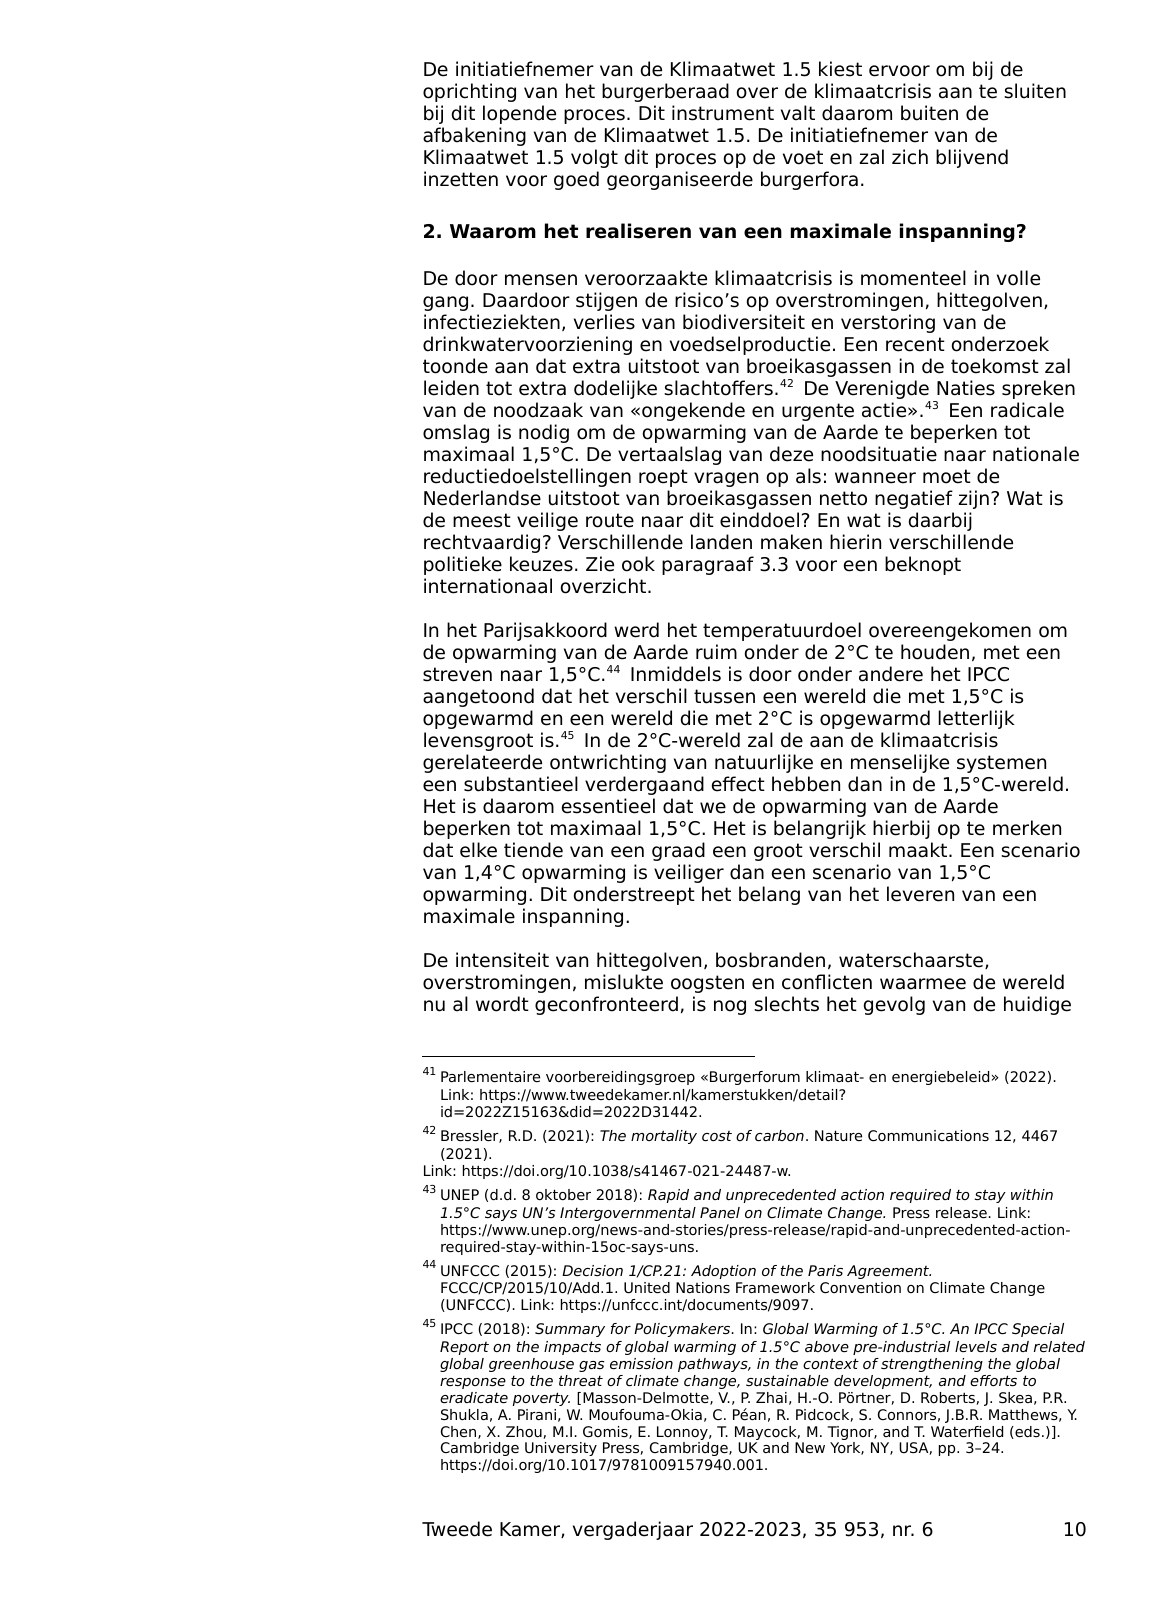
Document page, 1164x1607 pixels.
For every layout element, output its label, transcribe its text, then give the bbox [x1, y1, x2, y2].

text De initiatiefnemer van de Klimaatwet 1.5 kiest ervoor om bij de oprichting van het burgerberaad over de klimaatcrisis aan te sluiten bij dit lopende proces. Dit instrument valt daarom buiten de afbakening van de Klimaatwet 1.5. De initiatiefnemer van de Klimaatwet 1.5 volgt dit proces op de voet en zal zich blijvend inzetten voor goed georganiseerde burgerfora. [422, 59, 1087, 191]
text Bressler, R.D. (2021): The mortality cost of carbon. Nature Communications 12, 4467 (2021). [422, 1124, 1087, 1163]
text UNEP (d.d. 8 oktober 2018): Rapid and unprecedented action required to stay within 1.5°C says UN’s Intergovernmental Panel on Climate Change. Press release. Link: https://www.unep.org/news-and-stories/press-release/rapid-and-unprecedented-action-required-stay-within-15oc-says-uns. [422, 1183, 1087, 1256]
text Link: https://doi.org/10.1038/s41467-021-24487-w. [422, 1163, 1087, 1180]
text Parlementaire voorbereidingsgroep «Burgerforum klimaat- en energiebeleid» (2022). Link: https://www.tweedekamer.nl/kamerstukken/detail?id=2022Z15163&did=2022D31442. [422, 1065, 1087, 1121]
text In het Parijsakkoord werd het temperatuurdoel overeengekomen om de opwarming van de Aarde ruim onder de 2°C te houden, met een streven naar 1,5°C. Inmiddels is door onder andere het IPCC aangetoond dat het verschil tussen een wereld die met 1,5°C is opgewarmd en een wereld die met 2°C is opgewarmd letterlijk levensgroot is. In de 2°C-wereld zal de aan de klimaatcrisis gerelateerde ontwrichting van natuurlijke en menselijke systemen een substantieel verdergaand effect hebben dan in de 1,5°C-wereld. Het is daarom essentieel dat we de opwarming van de Aarde beperken tot maximaal 1,5°C. Het is belangrijk hierbij op te merken dat elke tiende van een graad een groot verschil maakt. Een scenario van 1,4°C opwarming is veiliger dan een scenario van 1,5°C opwarming. Dit onderstreept het belang van het leveren van een maximale inspanning. [422, 620, 1087, 927]
text UNFCCC (2015): Decision 1/CP.21: Adoption of the Paris Agreement. FCCC/CP/2015/10/Add.1. United Nations Framework Convention on Climate Change (UNFCCC). Link: https://unfccc.int/documents/9097. [422, 1258, 1087, 1314]
text De intensiteit van hittegolven, bosbranden, waterschaarste, overstromingen, mislukte oogsten en conflicten waarmee de wereld nu al wordt geconfronteerd, is nog slechts het gevolg van de huidige [422, 950, 1087, 1016]
text De door mensen veroorzaakte klimaatcrisis is momenteel in volle gang. Daardoor stijgen de risico’s op overstromingen, hittegolven, infectieziekten, verlies van biodiversiteit en verstoring van de drinkwatervoorziening en voedselproductie. Een recent onderzoek toonde aan dat extra uitstoot van broeikasgassen in de toekomst zal leiden tot extra dodelijke slachtoffers. De Verenigde Naties spreken van de noodzaak van «ongekende en urgente actie». Een radicale omslag is nodig om de opwarming van de Aarde te beperken tot maximaal 1,5°C. De vertaalslag van deze noodsituatie naar nationale reductiedoelstellingen roept vragen op als: wanneer moet de Nederlandse uitstoot van broeikasgassen netto negatief zijn? Wat is de meest veilige route naar dit einddoel? En wat is daarbij rechtvaardig? Verschillende landen maken hierin verschillende politieke keuzes. Zie ook paragraaf 3.3 voor een beknopt internationaal overzicht. [422, 268, 1087, 598]
subtitle 2. Waarom het realiseren van een maximale inspanning? [422, 221, 1087, 243]
text IPCC (2018): Summary for Policymakers. In: Global Warming of 1.5°C. An IPCC Special Report on the impacts of global warming of 1.5°C above pre-industrial levels and related global greenhouse gas emission pathways, in the context of strengthening the global response to the threat of climate change, sustainable development, and efforts to eradicate poverty. [Masson-Delmotte, V., P. Zhai, H.-O. Pörtner, D. Roberts, J. Skea, P.R. Shukla, A. Pirani, W. Moufouma-Okia, C. Péan, R. Pidcock, S. Connors, J.B.R. Matthews, Y. Chen, X. Zhou, M.I. Gomis, E. Lonnoy, T. Maycock, M. Tignor, and T. Waterfield (eds.)]. Cambridge University Press, Cambridge, UK and New York, NY, USA, pp. 3–24. https://doi.org/10.1017/9781009157940.001. [422, 1317, 1087, 1474]
